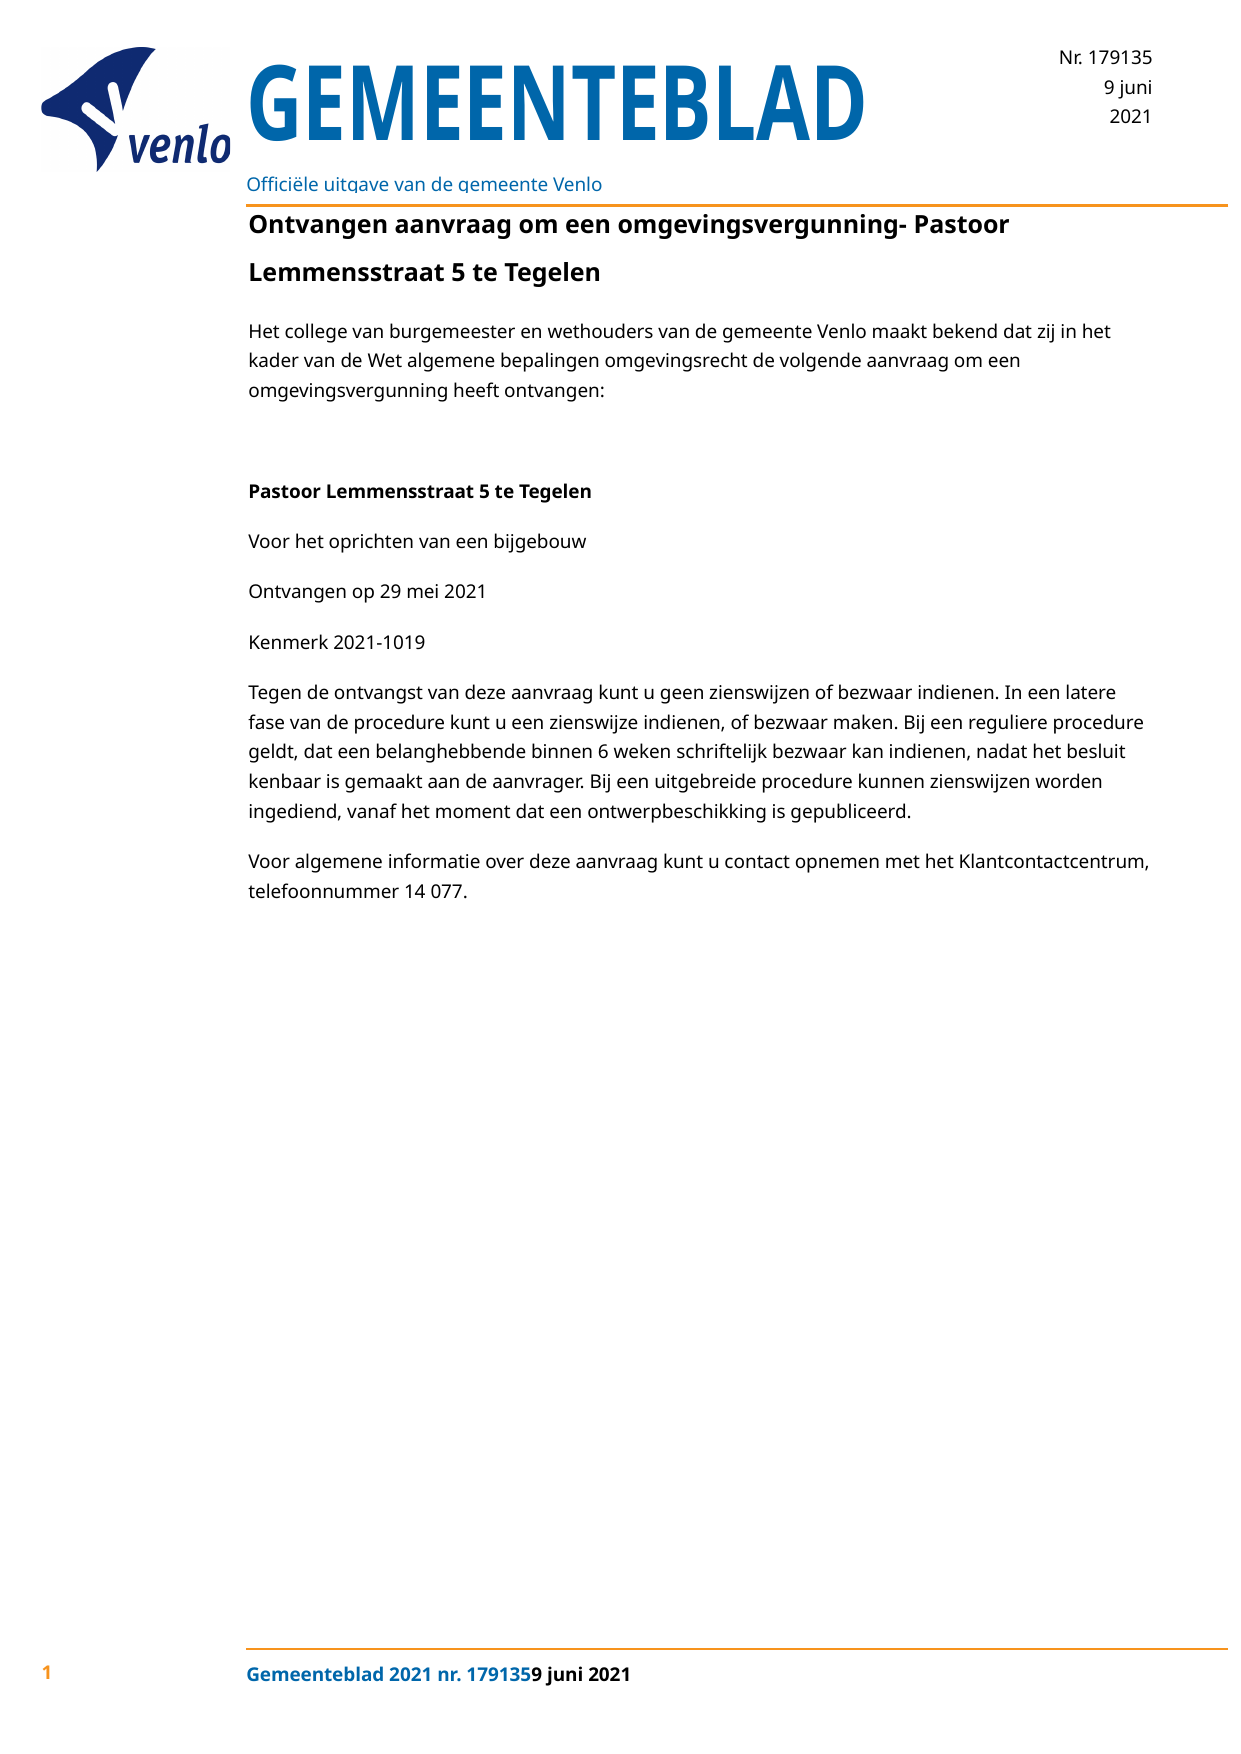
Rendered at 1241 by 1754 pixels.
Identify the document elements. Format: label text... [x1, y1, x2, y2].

text Voor algemene informatie over deze aanvraag kunt u contact opnemen met het Klantcontactcentrum, telefoonnummer 14 077. [248, 848, 1152, 904]
text Tegen de ontvangst van deze aanvraag kunt u geen zienswijzen of bezwaar indienen. In een latere fase van de procedure kunt u een zienswijze indienen, of bezwaar maken. Bij een reguliere procedure geldt, dat een belanghebbende binnen 6 weken schriftelijk bezwaar kan indienen, nadat het besluit kenbaar is gemaakt aan de aanvrager. Bij een uitgebreide procedure kunnen zienswijzen worden ingediend, vanaf het moment dat een ontwerpbeschikking is gepubliceerd. [248, 679, 1152, 824]
text Ontvangen op 29 mei 2021 [248, 579, 1152, 604]
text Het college van burgemeester en wethouders van de gemeente Venlo maakt bekend dat zij in het kader van de Wet algemene bepalingen omgevingsrecht de volgende aanvraag om een omgevingsvergunning heeft ontvangen: [248, 318, 1152, 403]
picture [41, 47, 231, 172]
text Pastoor Lemmensstraat 5 te Tegelen [248, 478, 1152, 504]
text Kenmerk 2021-1019 [248, 629, 1152, 655]
text Voor het oprichten van een bijgebouw [248, 528, 1152, 554]
text Ontvangen aanvraag om een omgevingsvergunning- Pastoor Lemmensstraat 5 te Tegelen [248, 207, 1152, 288]
